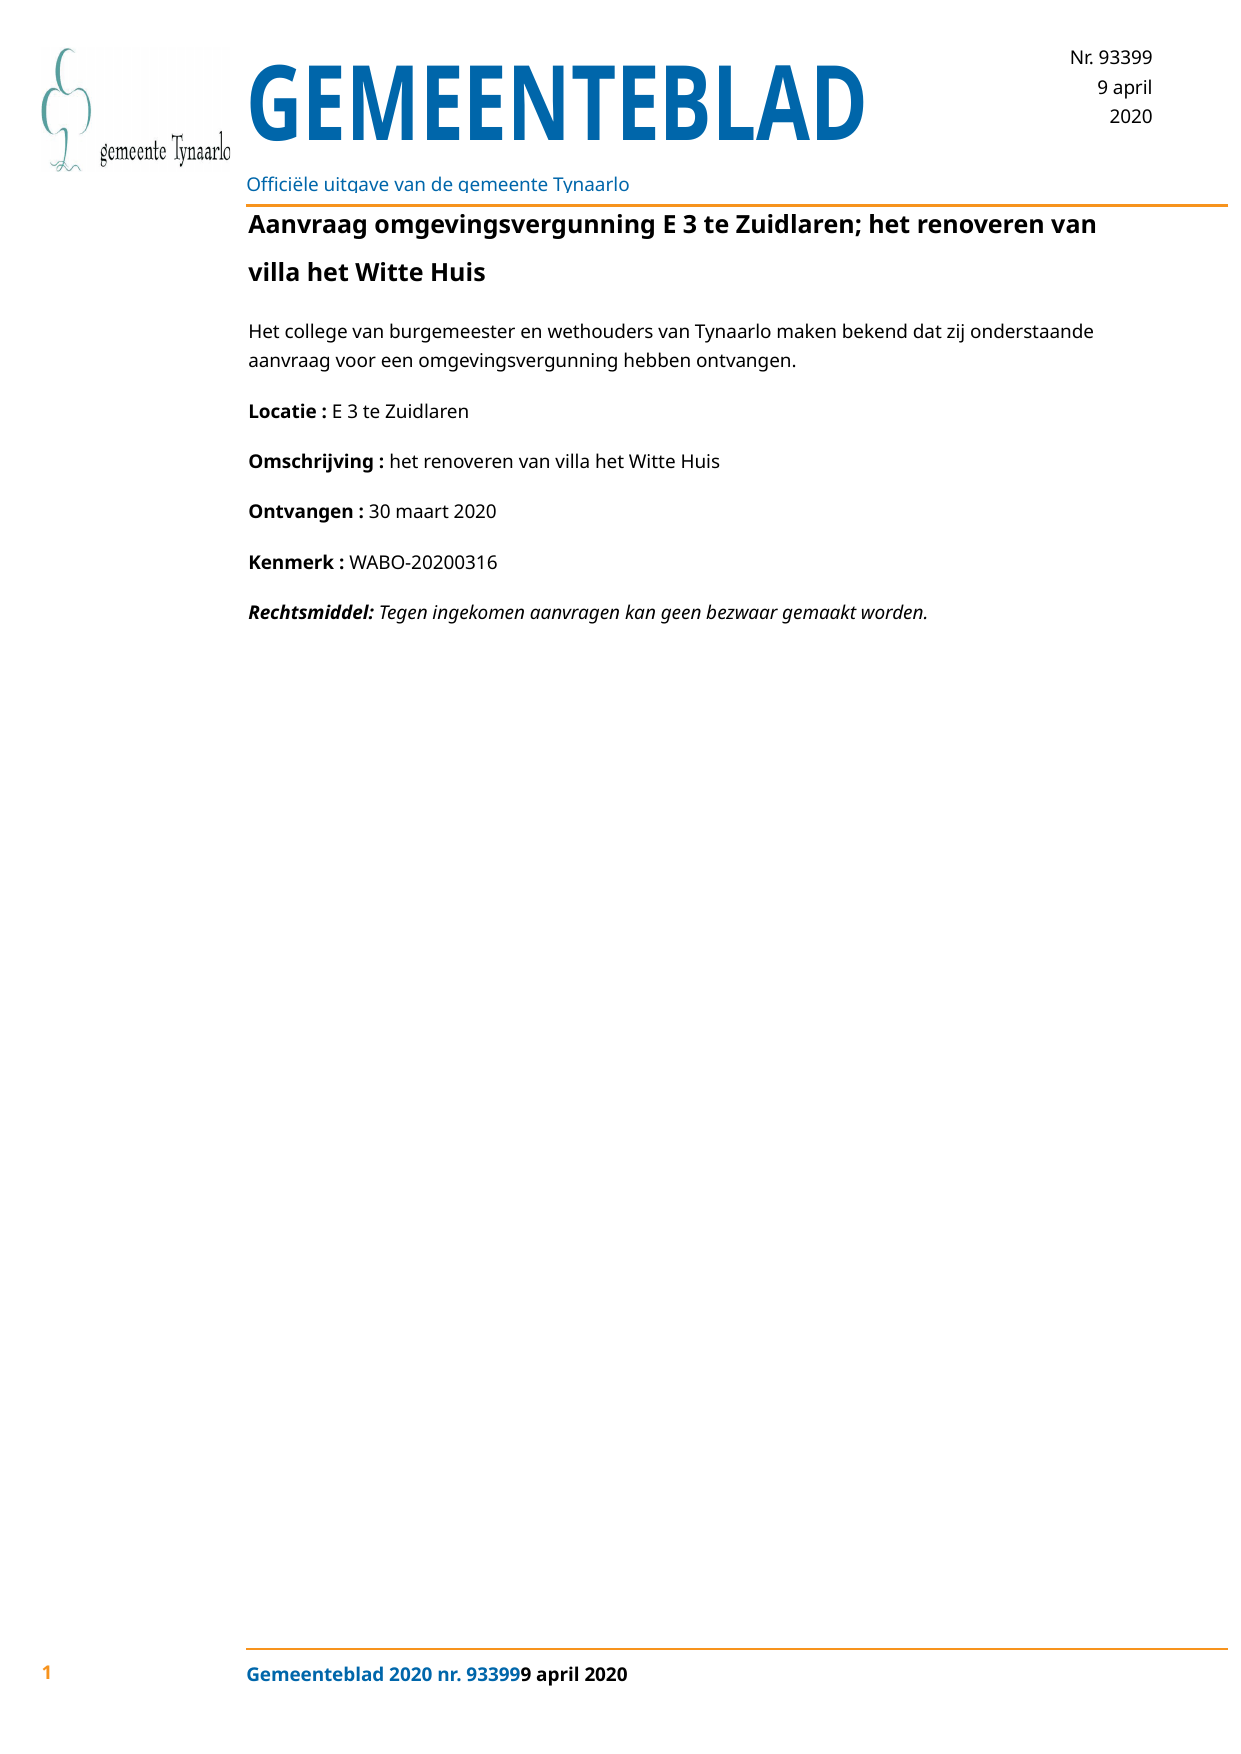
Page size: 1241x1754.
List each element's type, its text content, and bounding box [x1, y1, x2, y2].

text Ontvangen : 30 maart 2020 [248, 499, 1152, 524]
text Rechtsmiddel: Tegen ingekomen aanvragen kan geen bezwaar gemaakt worden. [248, 599, 1152, 625]
text Locatie : E 3 te Zuidlaren [248, 398, 1152, 424]
picture [41, 47, 231, 172]
text Omschrijving : het renoveren van villa het Witte Huis [248, 448, 1152, 474]
text Aanvraag omgevingsvergunning E 3 te Zuidlaren; het renoveren van villa het Witte Huis [248, 207, 1152, 288]
text Het college van burgemeester en wethouders van Tynaarlo maken bekend dat zij onderstaande aanvraag voor een omgevingsvergunning hebben ontvangen. [248, 318, 1152, 373]
text Kenmerk : WABO-20200316 [248, 549, 1152, 575]
